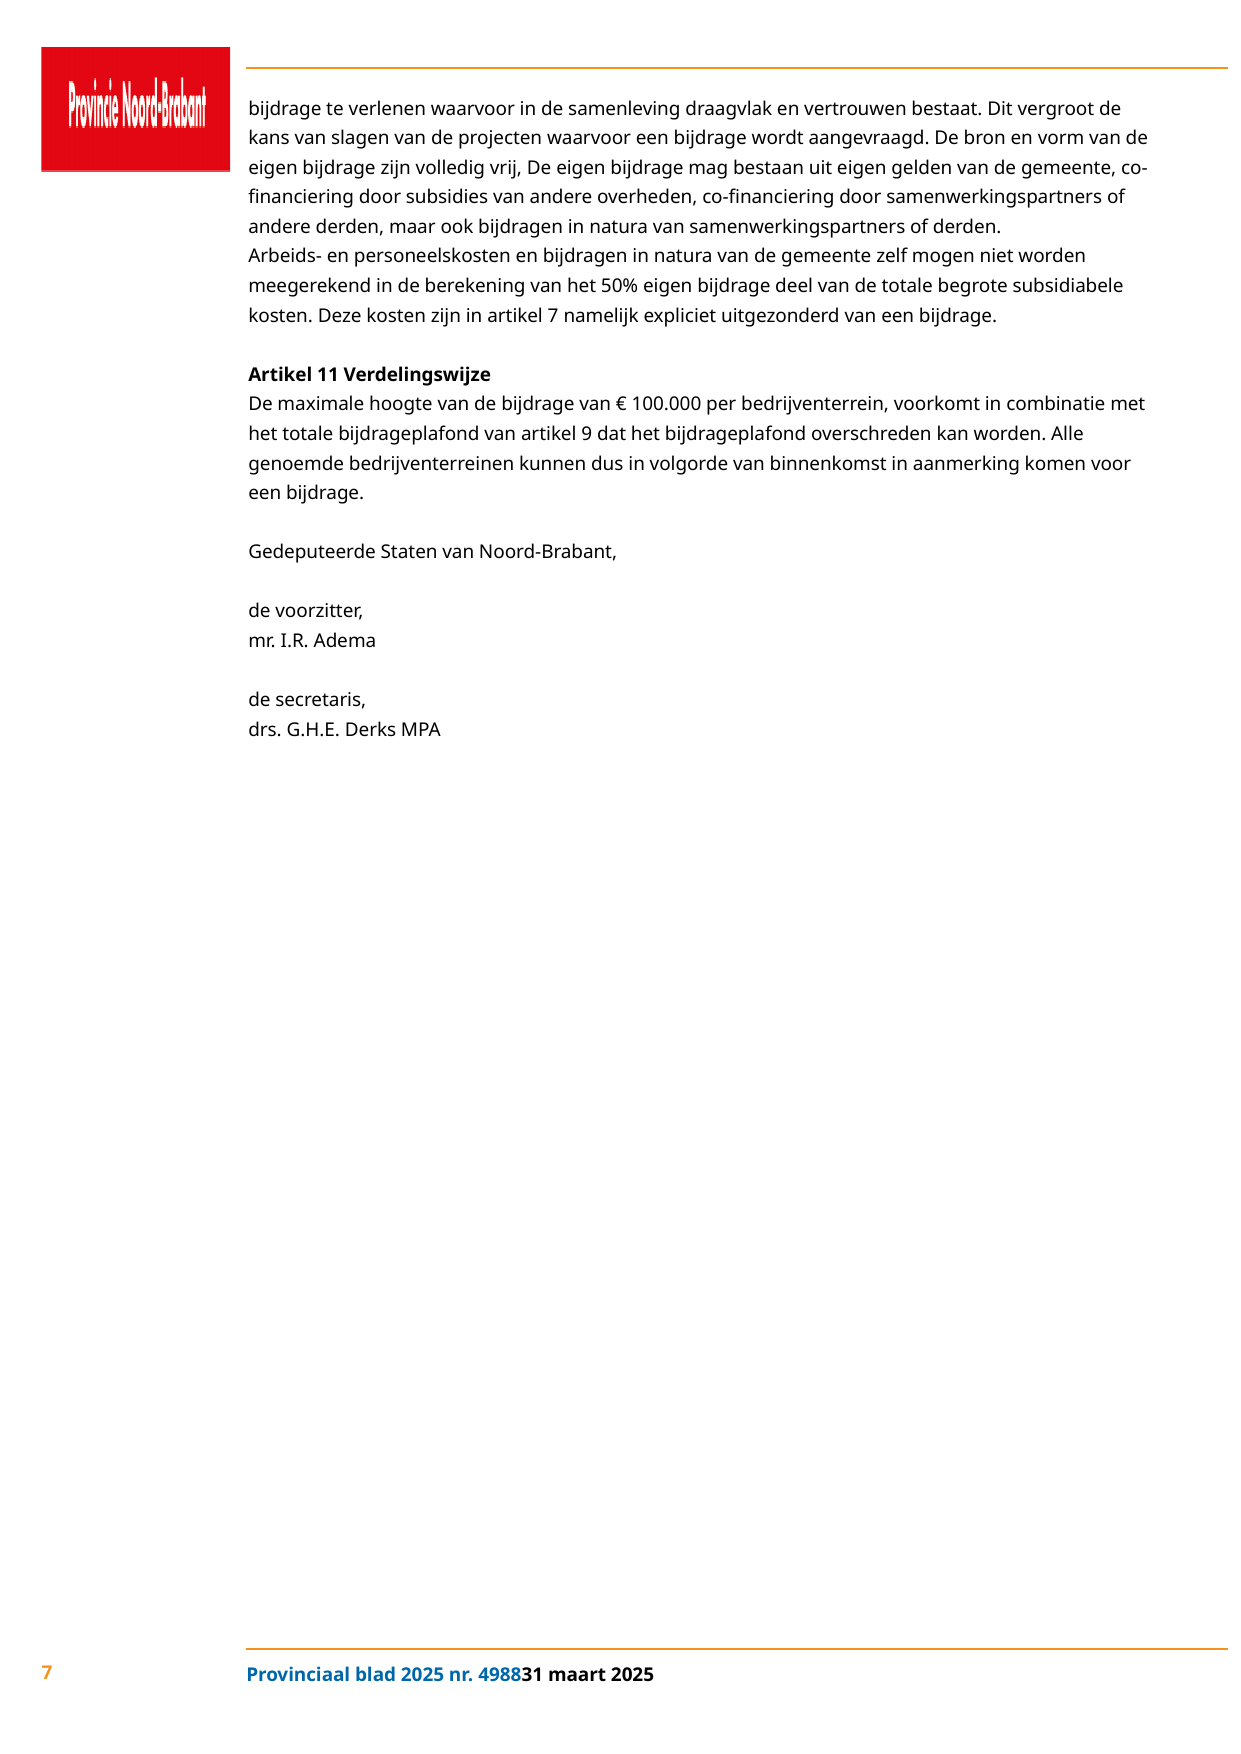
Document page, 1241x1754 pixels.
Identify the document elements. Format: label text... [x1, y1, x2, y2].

text bijdrage te verlenen waarvoor in de samenleving draagvlak en vertrouwen bestaat. Dit vergroot de kans van slagen van de projecten waarvoor een bijdrage wordt aangevraagd. De bron en vorm van de eigen bijdrage zijn volledig vrij, De eigen bijdrage mag bestaan uit eigen gelden van de gemeente, co-financiering door subsidies van andere overheden, co-financiering door samenwerkingspartners of andere derden, maar ook bijdragen in natura van samenwerkingspartners of derden. [248, 95, 1152, 239]
text Arbeids- en personeelskosten en bijdragen in natura van de gemeente zelf mogen niet worden meegerekend in de berekening van het 50% eigen bijdrage deel van de totale begrote subsidiabele kosten. Deze kosten zijn in artikel 7 namelijk expliciet uitgezonderd van een bijdrage. [248, 243, 1152, 328]
text de voorzitter, [248, 598, 1152, 623]
text Artikel 11 Verdelingswijze [248, 361, 1152, 387]
picture [41, 47, 231, 172]
text drs. G.H.E. Derks MPA [248, 716, 1152, 742]
text de secretaris, [248, 686, 1152, 712]
text De maximale hoogte van de bijdrage van € 100.000 per bedrijventerrein, voorkomt in combinatie met het totale bijdrageplafond van artikel 9 dat het bijdrageplafond overschreden kan worden. Alle genoemde bedrijventerreinen kunnen dus in volgorde van binnenkomst in aanmerking komen voor een bijdrage. [248, 391, 1152, 505]
text mr. I.R. Adema [248, 627, 1152, 653]
text Gedeputeerde Staten van Noord-Brabant, [248, 538, 1152, 564]
